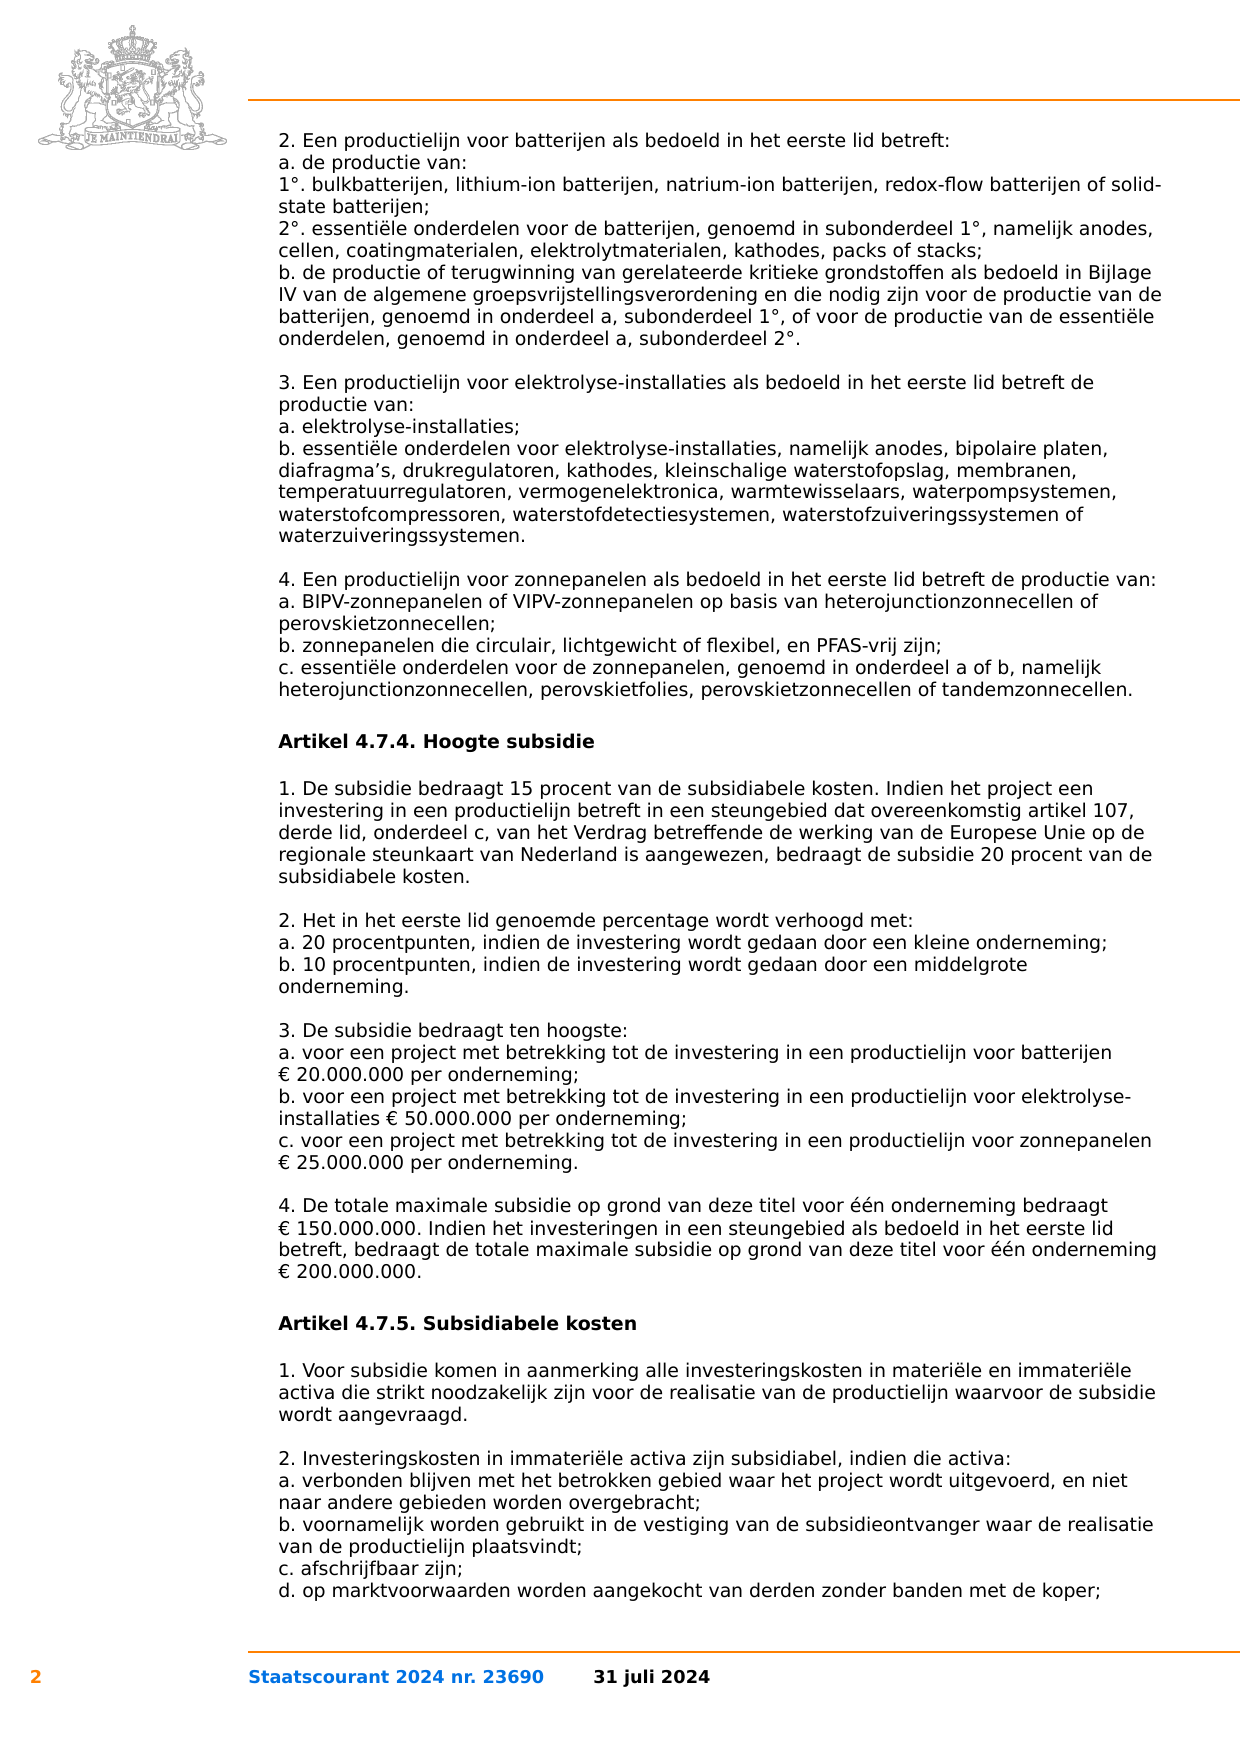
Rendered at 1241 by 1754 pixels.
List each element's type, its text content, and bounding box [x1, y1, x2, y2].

text a. 20 procentpunten, indien de investering wordt gedaan door een kleine onderneming; [278, 932, 1163, 954]
text 1. De subsidie bedraagt 15 procent van de subsidiabele kosten. Indien het project een investering in een productielijn betreft in een steungebied dat overeenkomstig artikel 107, derde lid, onderdeel c, van het Verdrag betreffende de werking van de Europese Unie op de regionale steunkaart van Nederland is aangewezen, bedraagt de subsidie 20 procent van de subsidiabele kosten. [278, 778, 1163, 888]
text a. voor een project met betrekking tot de investering in een productielijn voor batterijen € 20.000.000 per onderneming; [278, 1042, 1163, 1086]
text 3. De subsidie bedraagt ten hoogste: [278, 1020, 1163, 1042]
text 4. De totale maximale subsidie op grond van deze titel voor één onderneming bedraagt € 150.000.000. Indien het investeringen in een steungebied als bedoeld in het eerste lid betreft, bedraagt de totale maximale subsidie op grond van deze titel voor één onderneming € 200.000.000. [278, 1195, 1163, 1283]
text b. de productie of terugwinning van gerelateerde kritieke grondstoffen als bedoeld in Bijlage IV van de algemene groepsvrijstellingsverordening en die nodig zijn voor de productie van de batterijen, genoemd in onderdeel a, subonderdeel 1°, of voor de productie van de essentiële onderdelen, genoemd in onderdeel a, subonderdeel 2°. [278, 262, 1163, 350]
text d. op marktvoorwaarden worden aangekocht van derden zonder banden met de koper; [278, 1580, 1163, 1602]
text 1°. bulkbatterijen, lithium-ion batterijen, natrium-ion batterijen, redox-flow batterijen of solid-state batterijen; [278, 174, 1163, 218]
text a. elektrolyse-installaties; [278, 416, 1163, 437]
text 3. Een productielijn voor elektrolyse-installaties als bedoeld in het eerste lid betreft de productie van: [278, 372, 1163, 416]
text c. afschrijfbaar zijn; [278, 1558, 1163, 1580]
text 2. Investeringskosten in immateriële activa zijn subsidiabel, indien die activa: [278, 1448, 1163, 1470]
text c. essentiële onderdelen voor de zonnepanelen, genoemd in onderdeel a of b, namelijk heterojunctionzonnecellen, perovskietfolies, perovskietzonnecellen of tandemzonnecellen. [278, 657, 1163, 701]
text 1. Voor subsidie komen in aanmerking alle investeringskosten in materiële en immateriële activa die strikt noodzakelijk zijn voor de realisatie van de productielijn waarvoor de subsidie wordt aangevraagd. [278, 1360, 1163, 1426]
text b. voornamelijk worden gebruikt in de vestiging van de subsidieontvanger waar de realisatie van de productielijn plaatsvindt; [278, 1514, 1163, 1558]
text a. de productie van: [278, 152, 1163, 174]
text 2°. essentiële onderdelen voor de batterijen, genoemd in subonderdeel 1°, namelijk anodes, cellen, coatingmaterialen, elektrolytmaterialen, kathodes, packs of stacks; [278, 218, 1163, 262]
subtitle Artikel 4.7.5. Subsidiabele kosten [278, 1313, 1163, 1335]
picture [38, 25, 227, 150]
text b. zonnepanelen die circulair, lichtgewicht of flexibel, en PFAS-vrij zijn; [278, 635, 1163, 657]
text b. 10 procentpunten, indien de investering wordt gedaan door een middelgrote onderneming. [278, 954, 1163, 998]
text b. voor een project met betrekking tot de investering in een productielijn voor elektrolyse-installaties € 50.000.000 per onderneming; [278, 1086, 1163, 1129]
text a. BIPV-zonnepanelen of VIPV-zonnepanelen op basis van heterojunctionzonnecellen of perovskietzonnecellen; [278, 591, 1163, 635]
text a. verbonden blijven met het betrokken gebied waar het project wordt uitgevoerd, en niet naar andere gebieden worden overgebracht; [278, 1470, 1163, 1514]
text 2. Het in het eerste lid genoemde percentage wordt verhoogd met: [278, 910, 1163, 932]
subtitle Artikel 4.7.4. Hoogte subsidie [278, 731, 1163, 753]
text c. voor een project met betrekking tot de investering in een productielijn voor zonnepanelen € 25.000.000 per onderneming. [278, 1129, 1163, 1173]
text 4. Een productielijn voor zonnepanelen als bedoeld in het eerste lid betreft de productie van: [278, 569, 1163, 591]
text b. essentiële onderdelen voor elektrolyse-installaties, namelijk anodes, bipolaire platen, diafragma’s, drukregulatoren, kathodes, kleinschalige waterstofopslag, membranen, temperatuurregulatoren, vermogenelektronica, warmtewisselaars, waterpompsystemen, waterstofcompressoren, waterstofdetectiesystemen, waterstofzuiveringssystemen of waterzuiveringssystemen. [278, 437, 1163, 547]
text 2. Een productielijn voor batterijen als bedoeld in het eerste lid betreft: [278, 130, 1163, 152]
